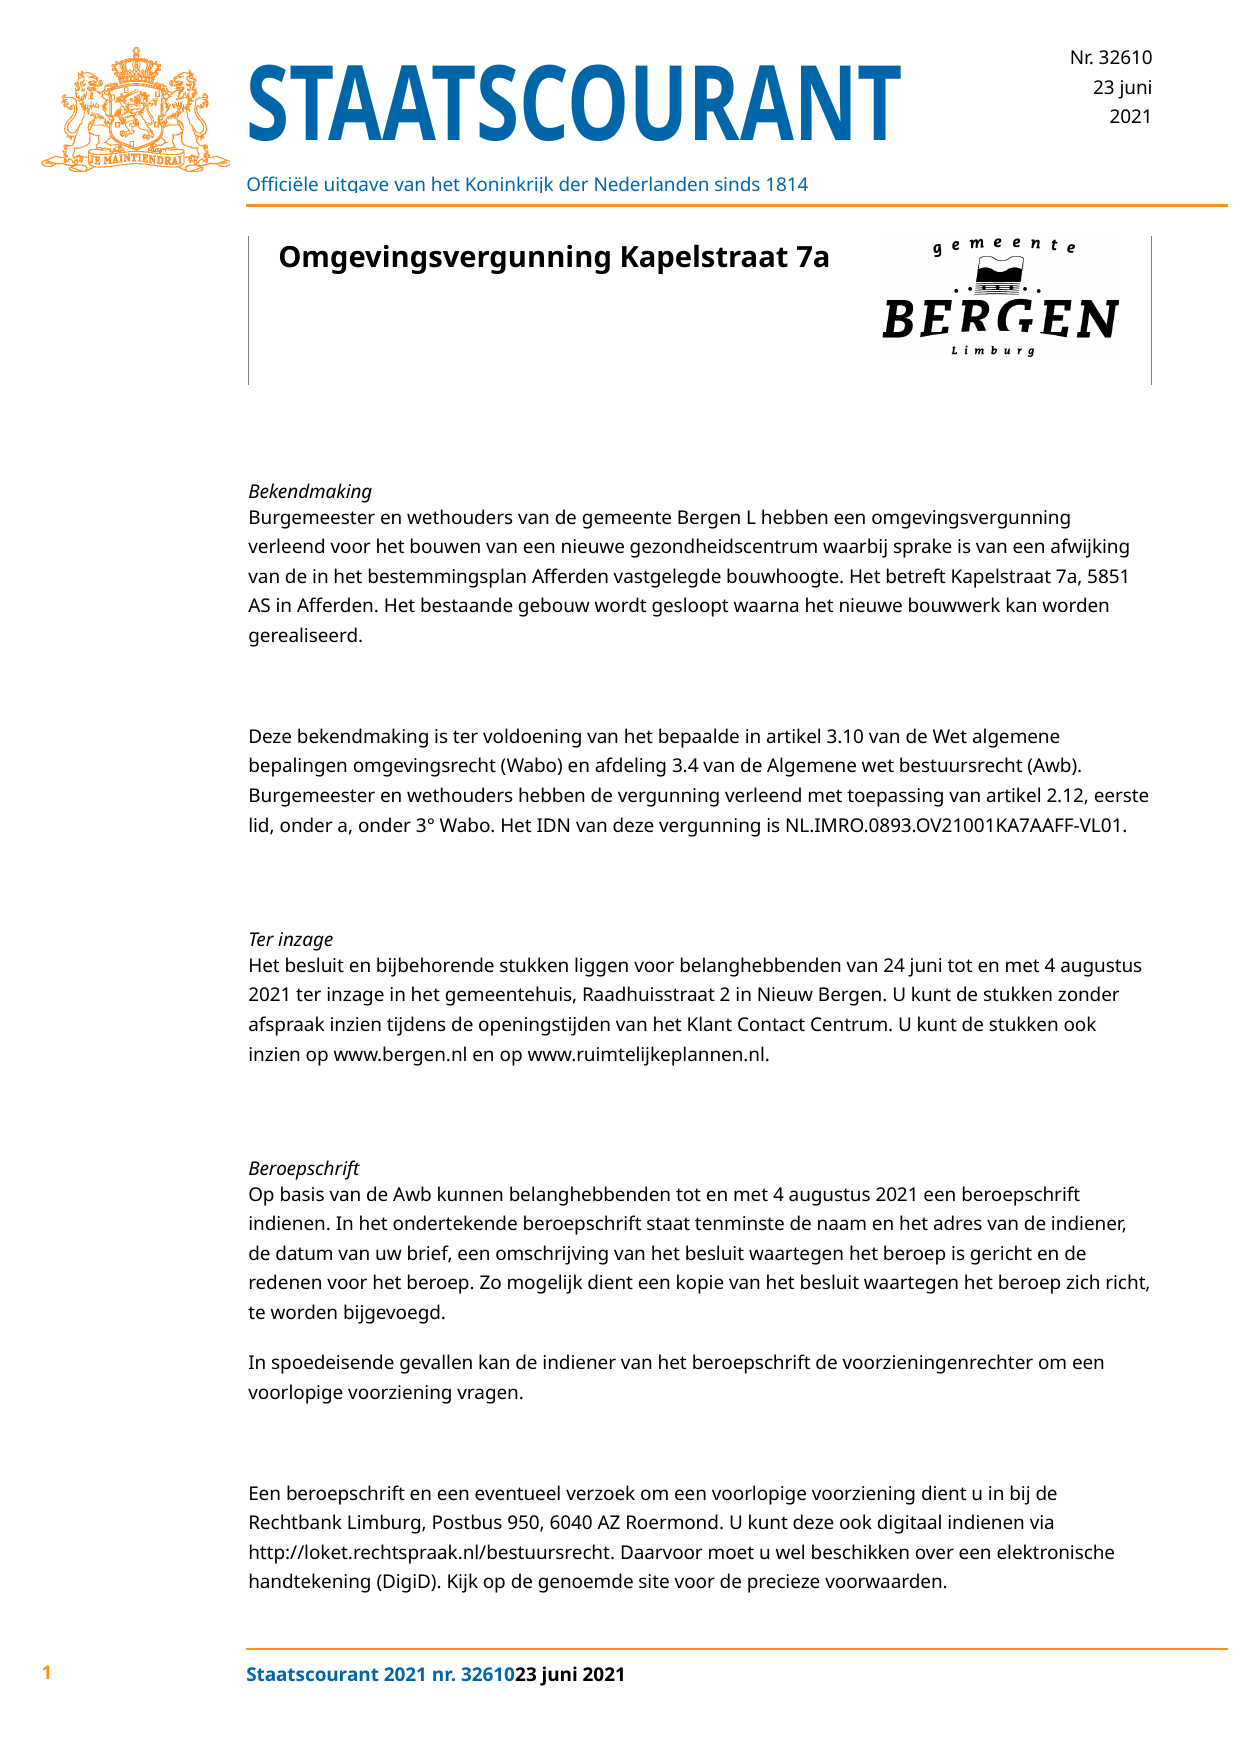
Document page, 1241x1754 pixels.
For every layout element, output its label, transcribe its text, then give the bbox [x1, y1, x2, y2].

text Deze bekendmaking is ter voldoening van het bepaalde in artikel 3.10 van de Wet algemene bepalingen omgevingsrecht (Wabo) en afdeling 3.4 van de Algemene wet bestuursrecht (Awb). Burgemeester en wethouders hebben de vergunning verleend met toepassing van artikel 2.12, eerste lid, onder a, onder 3° Wabo. Het IDN van deze vergunning is NL.IMRO.0893.OV21001KA7AAFF-VL01. [248, 723, 1152, 838]
text Op basis van de Awb kunnen belanghebbenden tot en met 4 augustus 2021 een beroepschrift indienen. In het ondertekende beroepschrift staat tenminste de naam en het adres van de indiener, de datum van uw brief, een omschrijving van het besluit waartegen het beroep is gericht en de redenen voor het beroep. Zo mogelijk dient een kopie van het besluit waartegen het beroep zich richt, te worden bijgevoegd. [248, 1181, 1152, 1325]
picture [882, 236, 1119, 359]
picture [41, 47, 231, 172]
text Een beroepschrift en een eventueel verzoek om een voorlopige voorziening dient u in bij de Rechtbank Limburg, Postbus 950, 6040 AZ Roermond. U kunt deze ook digitaal indienen via http://loket.rechtspraak.nl/bestuursrecht. Daarvoor moet u wel beschikken over een elektronische handtekening (DigiD). Kijk op de genoemde site voor de precieze voorwaarden. [248, 1480, 1152, 1594]
text Het besluit en bijbehorende stukken liggen voor belanghebbenden van 24 juni tot en met 4 augustus 2021 ter inzage in het gemeentehuis, Raadhuisstraat 2 in Nieuw Bergen. U kunt de stukken zonder afspraak inzien tijdens de openingstijden van het Klant Contact Centrum. U kunt de stukken ook inzien op www.bergen.nl en op www.ruimtelijkeplannen.nl. [248, 952, 1152, 1066]
text Bekendmaking [248, 478, 1152, 504]
text In spoedeisende gevallen kan de indiener van het beroepschrift de voorzieningenrechter om een voorlopige voorziening vragen. [248, 1349, 1152, 1405]
text Beroepschrift [248, 1155, 1152, 1181]
table_header Omgevingsvergunning Kapelstraat 7a [249, 236, 850, 385]
text Burgemeester en wethouders van de gemeente Bergen L hebben een omgevingsvergunning verleend voor het bouwen van een nieuwe gezondheidscentrum waarbij sprake is van een afwijking van de in het bestemmingsplan Afferden vastgelegde bouwhoogte. Het betreft Kapelstraat 7a, 5851 AS in Afferden. Het bestaande gebouw wordt gesloopt waarna het nieuwe bouwwerk kan worden gerealiseerd. [248, 504, 1152, 648]
text Ter inzage [248, 926, 1152, 952]
table_header [850, 236, 1151, 385]
